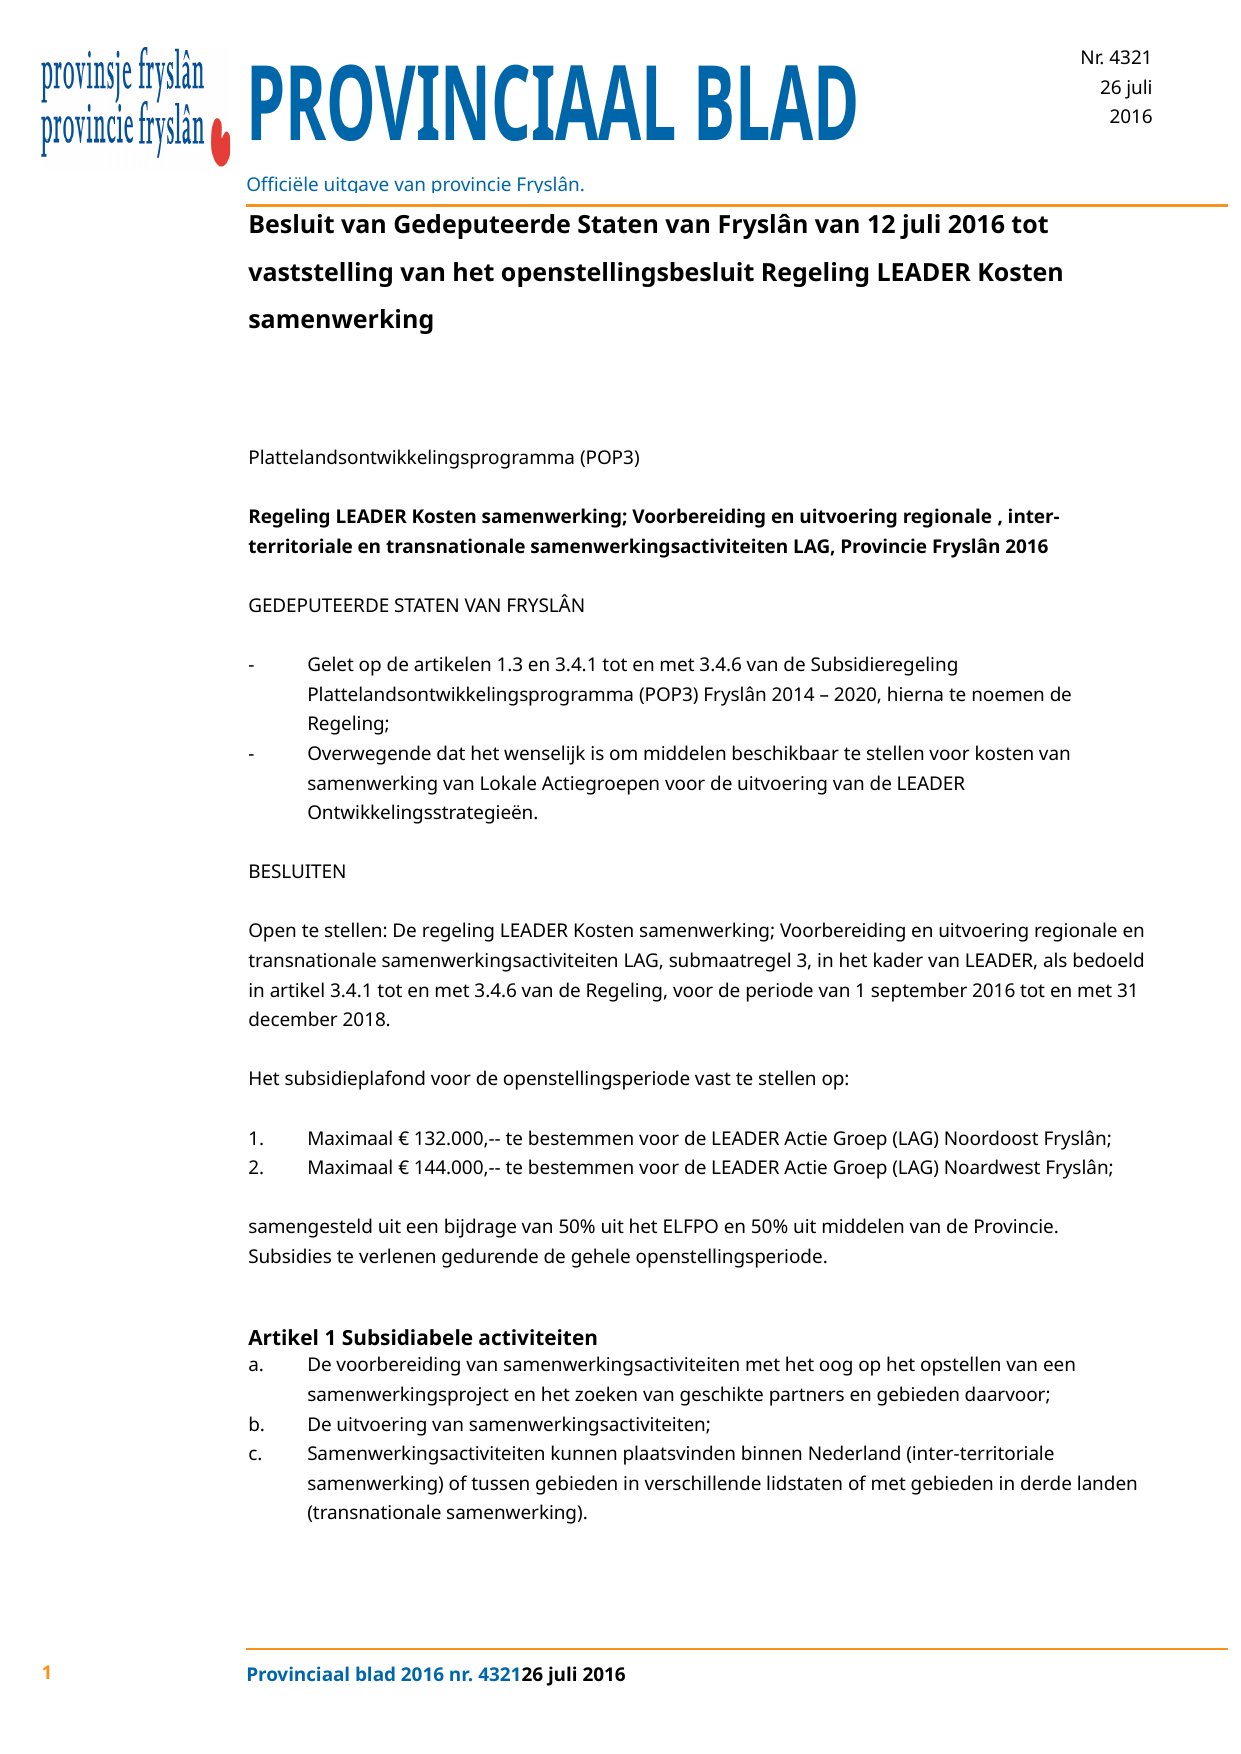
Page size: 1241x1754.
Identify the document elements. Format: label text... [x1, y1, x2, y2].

list Maximaal € 132.000,-- te bestemmen voor de LEADER Actie Groep (LAG) Noordoost Fryslân; [248, 1125, 1152, 1151]
text Regeling LEADER Kosten samenwerking; Voorbereiding en uitvoering regionale , inter-territoriale en transnationale samenwerkingsactiviteiten LAG, Provincie Fryslân 2016 [248, 503, 1152, 559]
text Subsidies te verlenen gedurende de gehele openstellingsperiode. [248, 1243, 1152, 1269]
picture [41, 47, 231, 172]
list Maximaal € 144.000,-- te bestemmen voor de LEADER Actie Groep (LAG) Noardwest Fryslân; [248, 1154, 1152, 1180]
list Samenwerkingsactiviteiten kunnen plaatsvinden binnen Nederland (inter-territoriale samenwerking) of tussen gebieden in verschillende lidstaten of met gebieden in derde landen (transnationale samenwerking). [248, 1440, 1152, 1525]
list De uitvoering van samenwerkingsactiviteiten; [248, 1411, 1152, 1436]
list Overwegende dat het wenselijk is om middelen beschikbaar te stellen voor kosten van samenwerking van Lokale Actiegroepen voor de uitvoering van de LEADER Ontwikkelingsstrategieën. [248, 740, 1152, 825]
text Het subsidieplafond voor de openstellingsperiode vast te stellen op: [248, 1066, 1152, 1091]
text Besluit van Gedeputeerde Staten van Fryslân van 12 juli 2016 tot vaststelling van het openstellingsbesluit Regeling LEADER Kosten samenwerking [248, 207, 1152, 336]
text Plattelandsontwikkelingsprogramma (POP3) [248, 444, 1152, 470]
text samengesteld uit een bijdrage van 50% uit het ELFPO en 50% uit middelen van de Provincie. [248, 1213, 1152, 1239]
text Artikel 1 Subsidiabele activiteiten [248, 1323, 1152, 1352]
text Open te stellen: De regeling LEADER Kosten samenwerking; Voorbereiding en uitvoering regionale en transnationale samenwerkingsactiviteiten LAG, submaatregel 3, in het kader van LEADER, als bedoeld in artikel 3.4.1 tot en met 3.4.6 van de Regeling, voor de periode van 1 september 2016 tot en met 31 december 2018. [248, 918, 1152, 1032]
text GEDEPUTEERDE STATEN VAN FRYSLÂN [248, 592, 1152, 618]
text BESLUITEN [248, 858, 1152, 884]
list Gelet op de artikelen 1.3 en 3.4.1 tot en met 3.4.6 van de Subsidieregeling Plattelandsontwikkelingsprogramma (POP3) Fryslân 2014 – 2020, hierna te noemen de Regeling; [248, 651, 1152, 736]
list De voorbereiding van samenwerkingsactiviteiten met het oog op het opstellen van een samenwerkingsproject en het zoeken van geschikte partners en gebieden daarvoor; [248, 1352, 1152, 1407]
